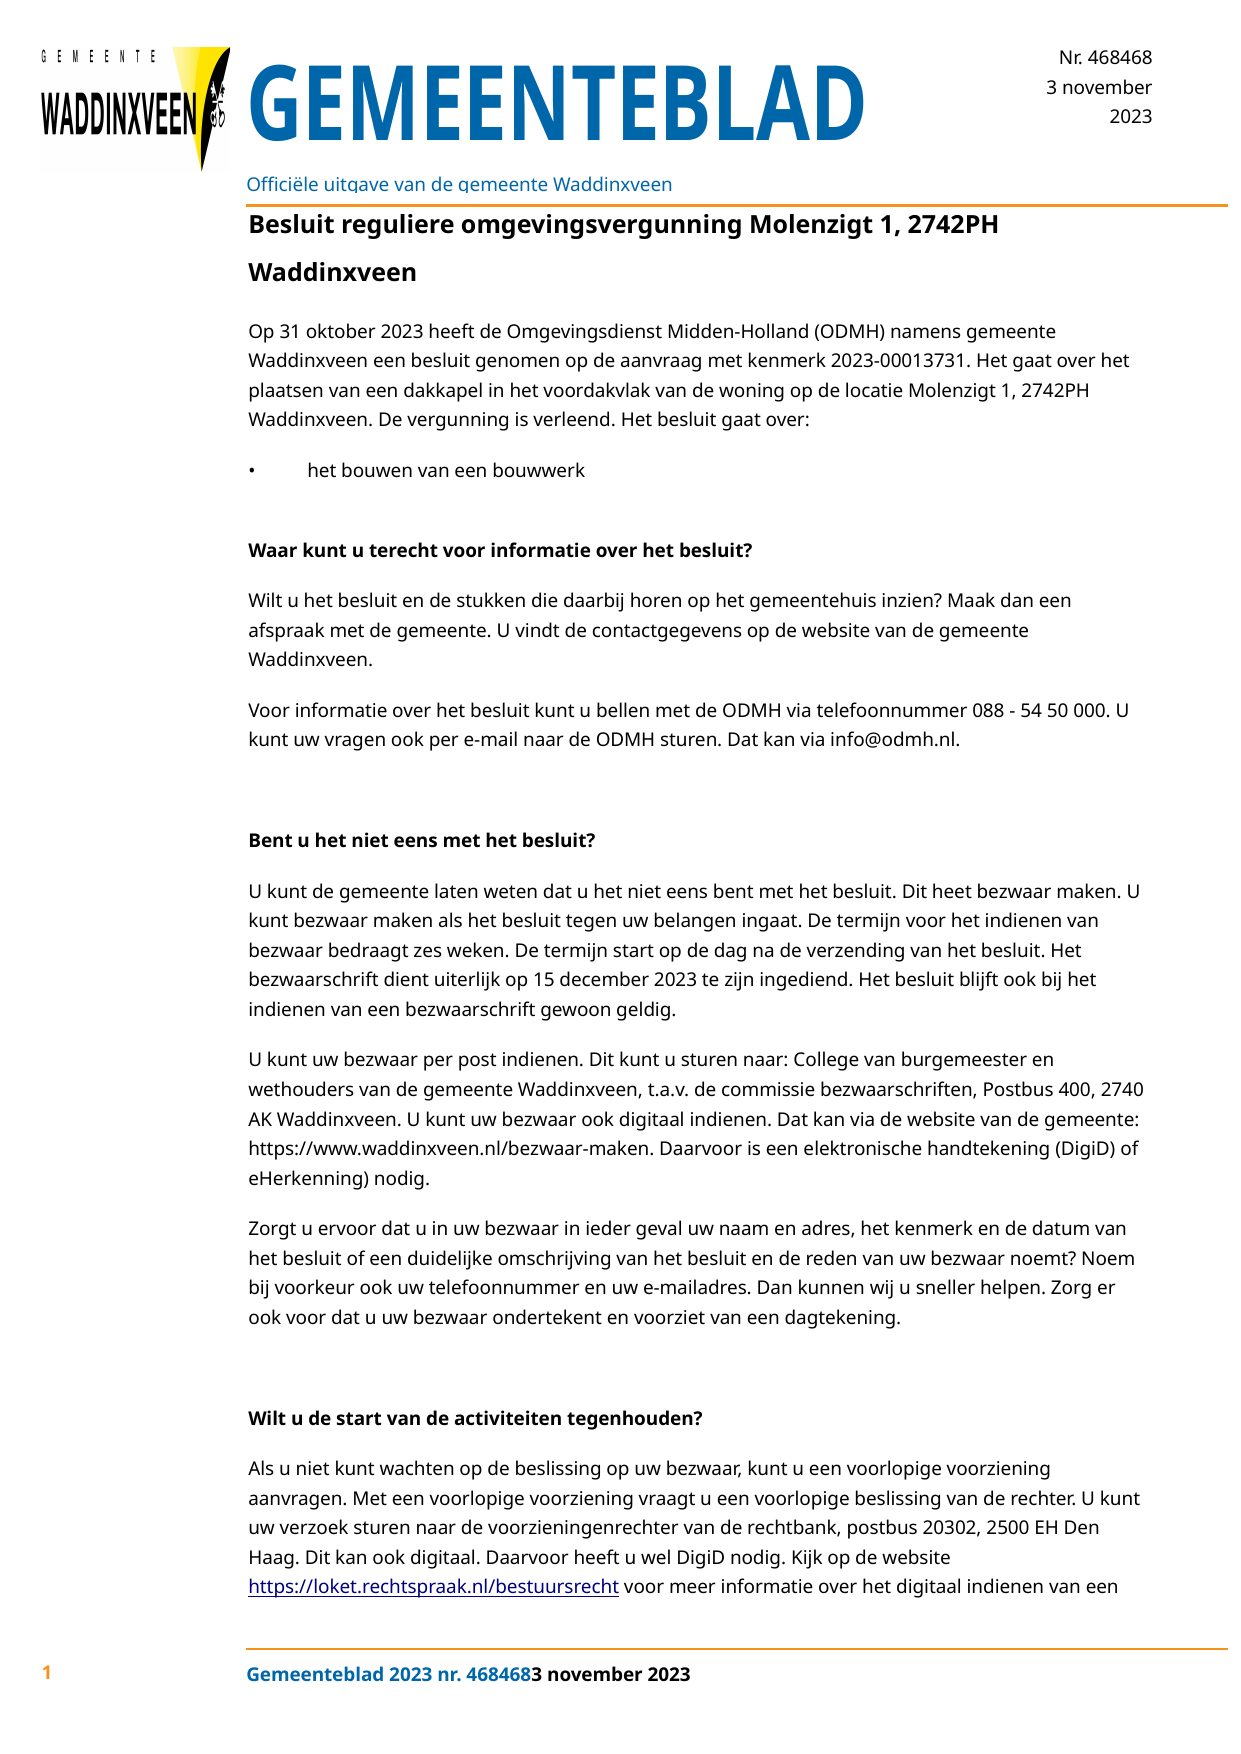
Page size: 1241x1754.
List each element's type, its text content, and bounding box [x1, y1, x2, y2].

text Bent u het niet eens met het besluit? [248, 827, 1152, 853]
text Waar kunt u terecht voor informatie over het besluit? [248, 537, 1152, 563]
text U kunt de gemeente laten weten dat u het niet eens bent met het besluit. Dit heet bezwaar maken. U kunt bezwaar maken als het besluit tegen uw belangen ingaat. De termijn voor het indienen van bezwaar bedraagt zes weken. De termijn start op de dag na de verzending van het besluit. Het bezwaarschrift dient uiterlijk op 15 december 2023 te zijn ingediend. Het besluit blijft ook bij het indienen van een bezwaarschrift gewoon geldig. [248, 878, 1152, 1022]
text Op 31 oktober 2023 heeft de Omgevingsdienst Midden-Holland (ODMH) namens gemeente Waddinxveen een besluit genomen op de aanvraag met kenmerk 2023-00013731. Het gaat over het plaatsen van een dakkapel in het voordakvlak van de woning op de locatie Molenzigt 1, 2742PH Waddinxveen. De vergunning is verleend. Het besluit gaat over: [248, 318, 1152, 432]
list het bouwen van een bouwwerk [248, 457, 1152, 483]
text Voor informatie over het besluit kunt u bellen met de ODMH via telefoonnummer 088 - 54 50 000. U kunt uw vragen ook per e-mail naar de ODMH sturen. Dat kan via info@odmh.nl. [248, 697, 1152, 752]
text U kunt uw bezwaar per post indienen. Dit kunt u sturen naar: College van burgemeester en wethouders van de gemeente Waddinxveen, t.a.v. de commissie bezwaarschriften, Postbus 400, 2740 AK Waddinxveen. U kunt uw bezwaar ook digitaal indienen. Dat kan via de website van de gemeente: https://www.waddinxveen.nl/bezwaar-maken. Daarvoor is een elektronische handtekening (DigiD) of eHerkenning) nodig. [248, 1047, 1152, 1191]
text Wilt u de start van de activiteiten tegenhouden? [248, 1405, 1152, 1431]
text Zorgt u ervoor dat u in uw bezwaar in ieder geval uw naam en adres, het kenmerk en de datum van het besluit of een duidelijke omschrijving van het besluit en de reden van uw bezwaar noemt? Noem bij voorkeur ook uw telefoonnummer en uw e-mailadres. Dan kunnen wij u sneller helpen. Zorg er ook voor dat u uw bezwaar ondertekent en voorziet van een dagtekening. [248, 1215, 1152, 1330]
picture [41, 47, 231, 172]
text Als u niet kunt wachten op de beslissing op uw bezwaar, kunt u een voorlopige voorziening aanvragen. Met een voorlopige voorziening vraagt u een voorlopige beslissing van de rechter. U kunt uw verzoek sturen naar de voorzieningenrechter van de rechtbank, postbus 20302, 2500 EH Den Haag. Dit kan ook digitaal. Daarvoor heeft u wel DigiD nodig. Kijk op de website https://loket.rechtspraak.nl/bestuursrecht voor meer informatie over het digitaal indienen van een [248, 1455, 1152, 1599]
text Besluit reguliere omgevingsvergunning Molenzigt 1, 2742PH Waddinxveen [248, 207, 1152, 288]
text Wilt u het besluit en de stukken die daarbij horen op het gemeentehuis inzien? Maak dan een afspraak met de gemeente. U vindt de contactgegevens op de website van de gemeente Waddinxveen. [248, 587, 1152, 672]
